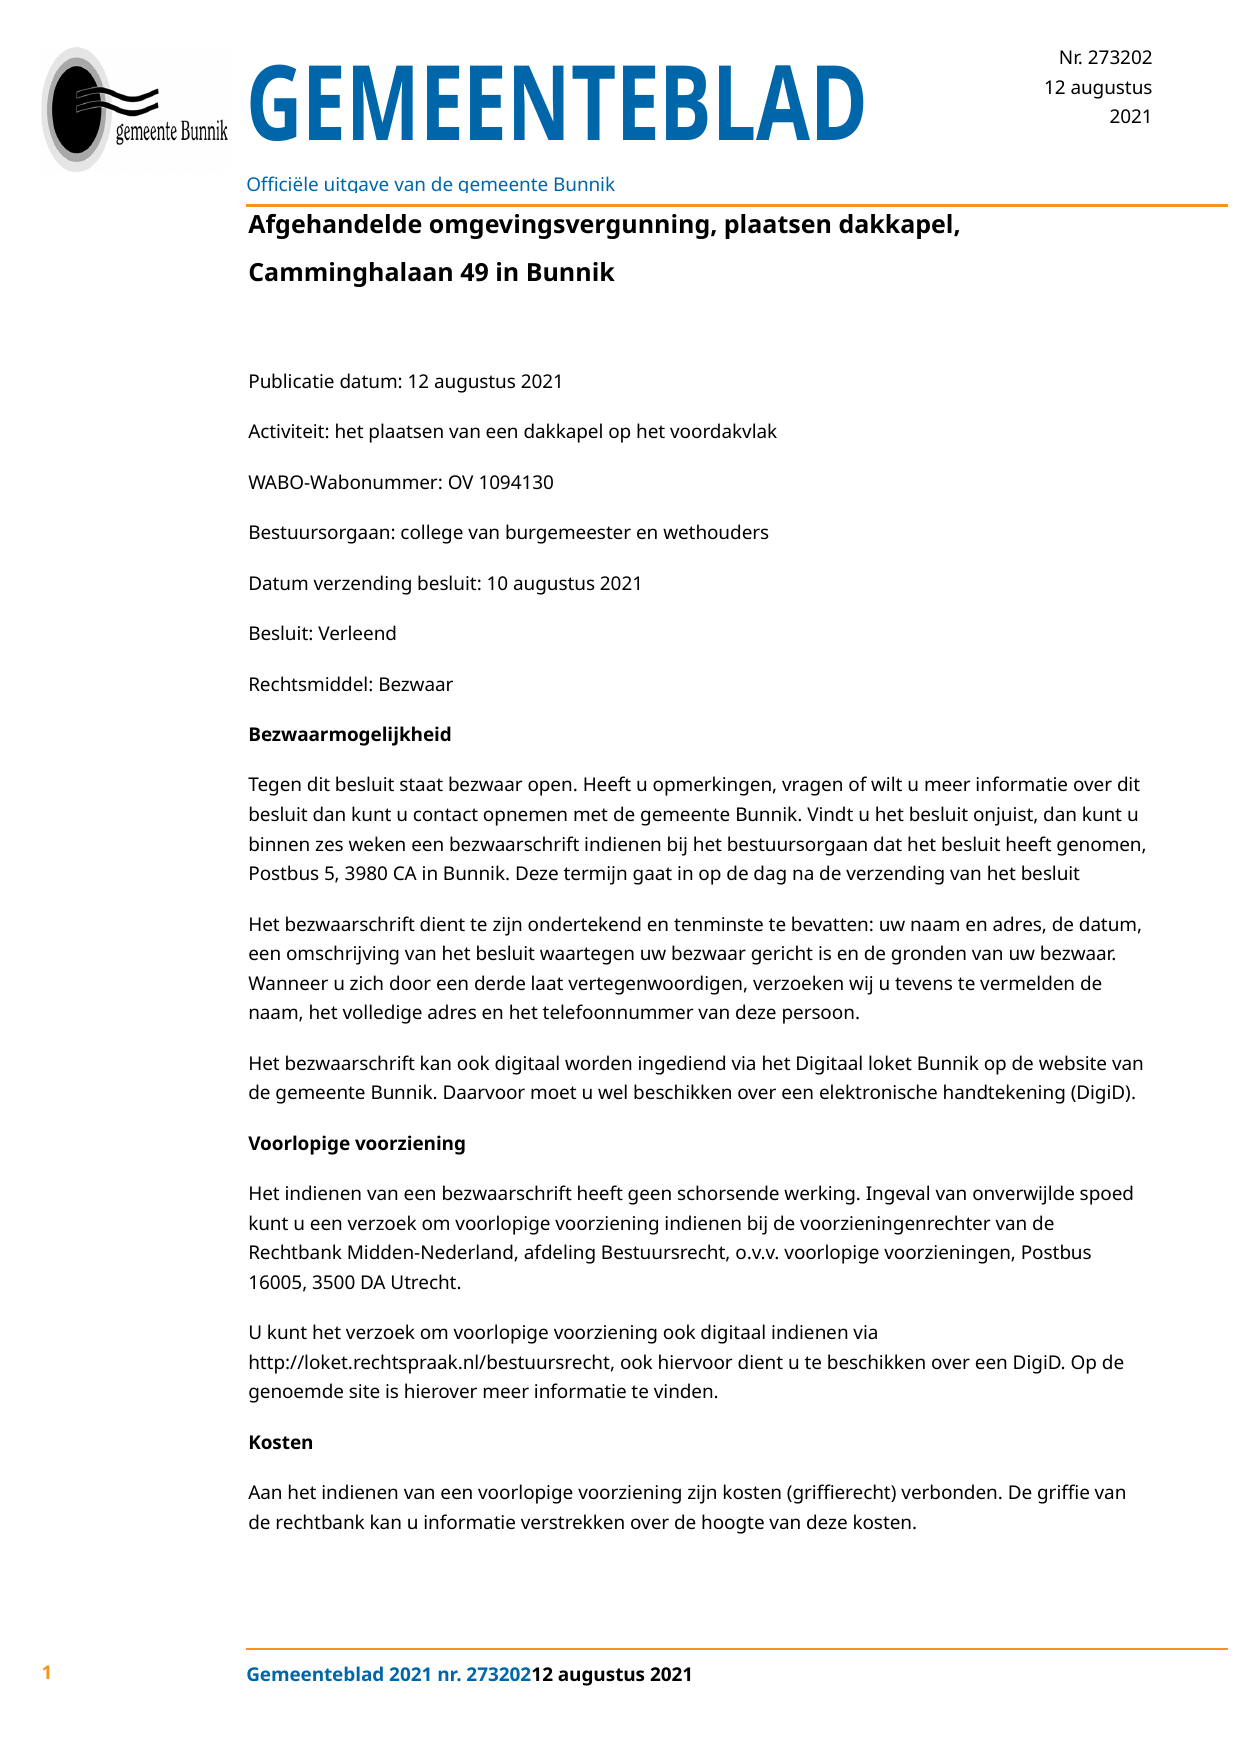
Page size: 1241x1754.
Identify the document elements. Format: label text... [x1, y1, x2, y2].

text Datum verzending besluit: 10 augustus 2021 [248, 570, 1152, 596]
text Rechtsmiddel: Bezwaar [248, 671, 1152, 697]
text Activiteit: het plaatsen van een dakkapel op het voordakvlak [248, 419, 1152, 444]
text Het bezwaarschrift kan ook digitaal worden ingediend via het Digitaal loket Bunnik op de website van de gemeente Bunnik. Daarvoor moet u wel beschikken over een elektronische handtekening (DigiD). [248, 1050, 1152, 1105]
text Aan het indienen van een voorlopige voorziening zijn kosten (griffierecht) verbonden. De griffie van de rechtbank kan u informatie verstrekken over de hoogte van deze kosten. [248, 1479, 1152, 1535]
text Bestuursorgaan: college van burgemeester en wethouders [248, 519, 1152, 545]
text Afgehandelde omgevingsvergunning, plaatsen dakkapel, Camminghalaan 49 in Bunnik [248, 207, 1152, 288]
text Besluit: Verleend [248, 620, 1152, 646]
text U kunt het verzoek om voorlopige voorziening ook digitaal indienen via http://loket.rechtspraak.nl/bestuursrecht, ook hiervoor dient u te beschikken over een DigiD. Op de genoemde site is hierover meer informatie te vinden. [248, 1319, 1152, 1404]
picture [41, 47, 231, 172]
text Kosten [248, 1429, 1152, 1455]
text Bezwaarmogelijkheid [248, 721, 1152, 747]
text Tegen dit besluit staat bezwaar open. Heeft u opmerkingen, vragen of wilt u meer informatie over dit besluit dan kunt u contact opnemen met de gemeente Bunnik. Vindt u het besluit onjuist, dan kunt u binnen zes weken een bezwaarschrift indienen bij het bestuursorgaan dat het besluit heeft genomen, Postbus 5, 3980 CA in Bunnik. Deze termijn gaat in op de dag na de verzending van het besluit [248, 772, 1152, 886]
text Het indienen van een bezwaarschrift heeft geen schorsende werking. Ingeval van onverwijlde spoed kunt u een verzoek om voorlopige voorziening indienen bij de voorzieningenrechter van de Rechtbank Midden-Nederland, afdeling Bestuursrecht, o.v.v. voorlopige voorzieningen, Postbus 16005, 3500 DA Utrecht. [248, 1180, 1152, 1295]
text Voorlopige voorziening [248, 1130, 1152, 1156]
text WABO-Wabonummer: OV 1094130 [248, 469, 1152, 495]
text Het bezwaarschrift dient te zijn ondertekend en tenminste te bevatten: uw naam en adres, de datum, een omschrijving van het besluit waartegen uw bezwaar gericht is en de gronden van uw bezwaar. Wanneer u zich door een derde laat vertegenwoordigen, verzoeken wij u tevens te vermelden de naam, het volledige adres en het telefoonnummer van deze persoon. [248, 911, 1152, 1025]
text Publicatie datum: 12 augustus 2021 [248, 368, 1152, 394]
